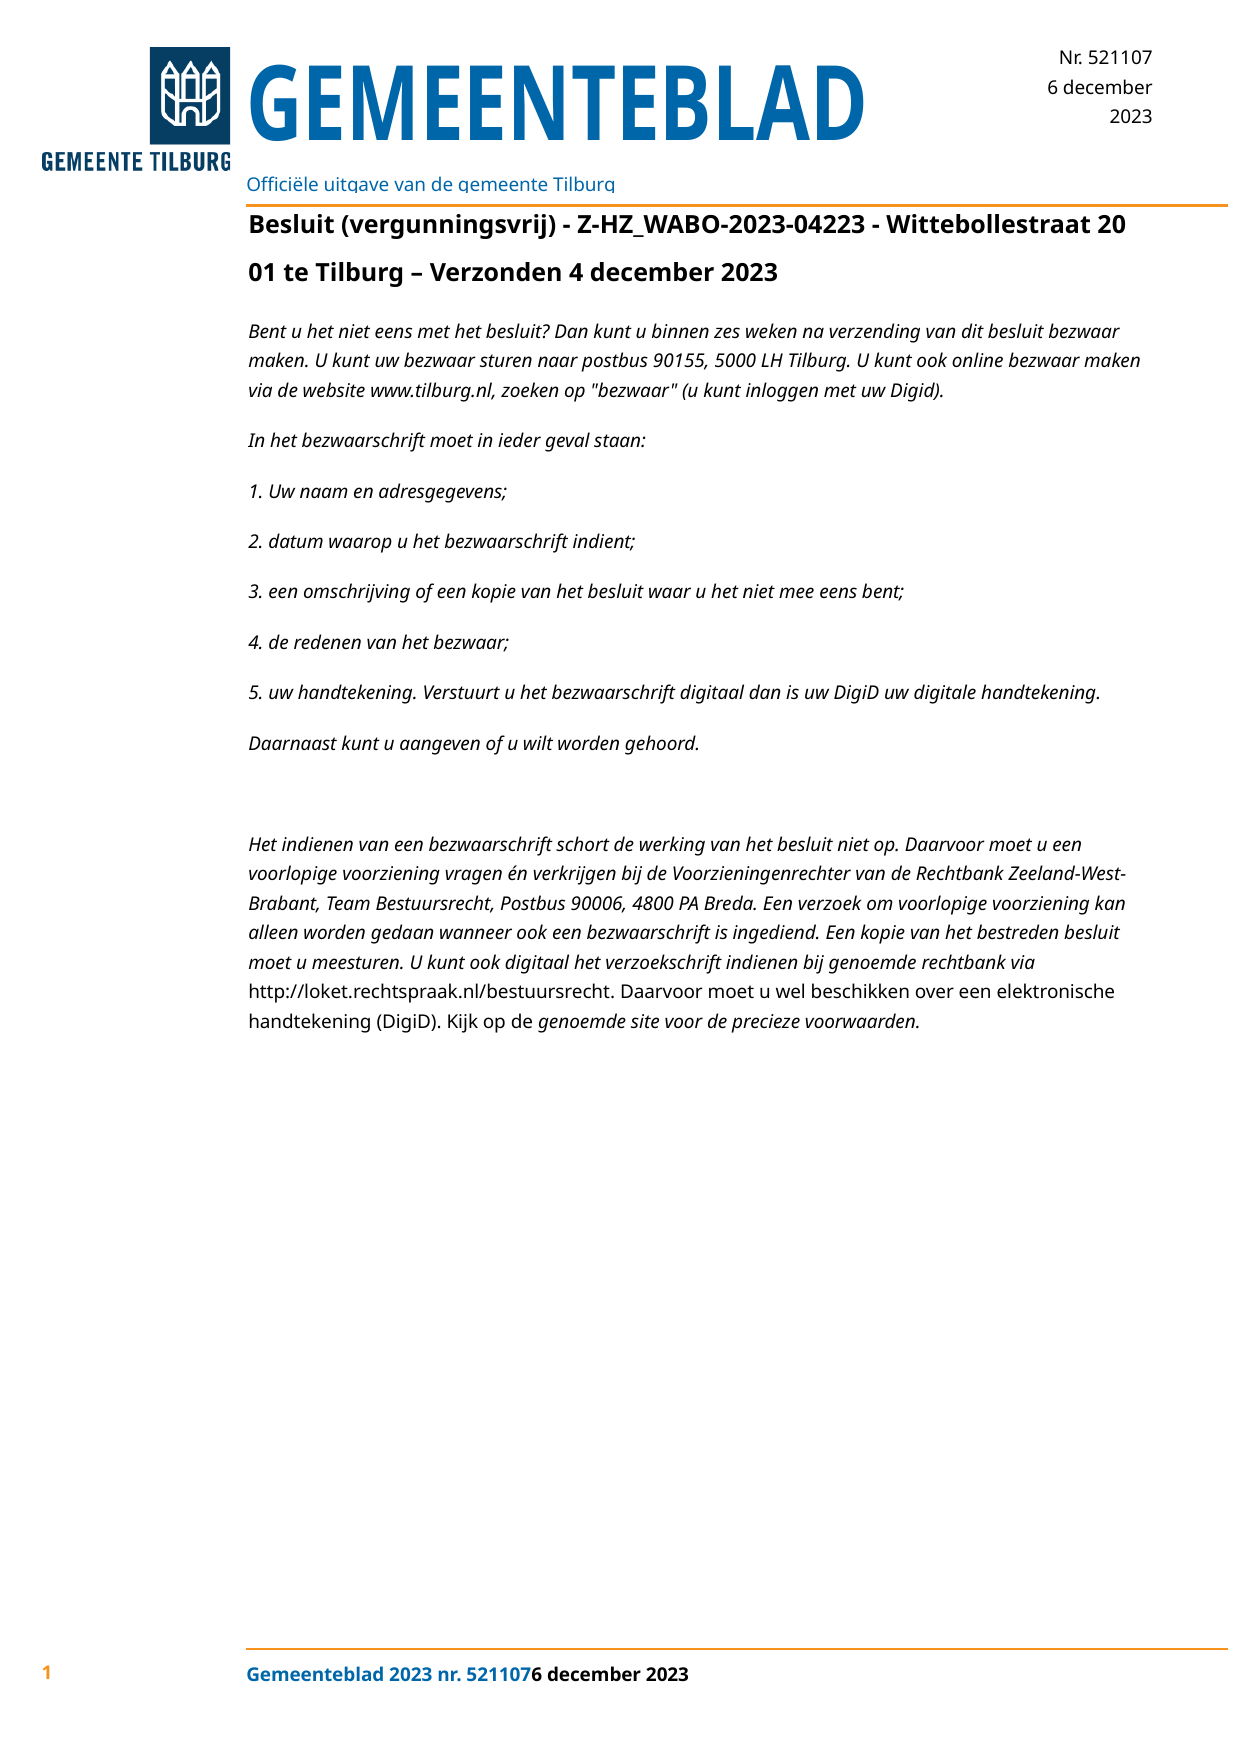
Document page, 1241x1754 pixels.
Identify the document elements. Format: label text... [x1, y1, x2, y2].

text Het indienen van een bezwaarschrift schort de werking van het besluit niet op. Daarvoor moet u een voorlopige voorziening vragen én verkrijgen bij de Voorzieningenrechter van de Rechtbank Zeeland-West-Brabant, Team Bestuursrecht, Postbus 90006, 4800 PA Breda. Een verzoek om voorlopige voorziening kan alleen worden gedaan wanneer ook een bezwaarschrift is ingediend. Een kopie van het bestreden besluit moet u meesturen. U kunt ook digitaal het verzoekschrift indienen bij genoemde rechtbank via http://loket.rechtspraak.nl/bestuursrecht. Daarvoor moet u wel beschikken over een elektronische handtekening (DigiD). Kijk op de genoemde site voor de precieze voorwaarden. [248, 831, 1152, 1034]
text Bent u het niet eens met het besluit? Dan kunt u binnen zes weken na verzending van dit besluit bezwaar maken. U kunt uw bezwaar sturen naar postbus 90155, 5000 LH Tilburg. U kunt ook online bezwaar maken via de website www.tilburg.nl, zoeken op "bezwaar" (u kunt inloggen met uw Digid). [248, 318, 1152, 403]
text 3. een omschrijving of een kopie van het besluit waar u het niet mee eens bent; [248, 579, 1152, 604]
text 2. datum waarop u het bezwaarschrift indient; [248, 528, 1152, 554]
text Besluit (vergunningsvrij) - Z-HZ_WABO-2023-04223 - Wittebollestraat 20 01 te Tilburg – Verzonden 4 december 2023 [248, 207, 1152, 288]
picture [41, 47, 231, 172]
text Daarnaast kunt u aangeven of u wilt worden gehoord. [248, 730, 1152, 756]
text 4. de redenen van het bezwaar; [248, 629, 1152, 655]
text 5. uw handtekening. Verstuurt u het bezwaarschrift digitaal dan is uw DigiD uw digitale handtekening. [248, 679, 1152, 705]
text In het bezwaarschrift moet in ieder geval staan: [248, 427, 1152, 453]
text 1. Uw naam en adresgegevens; [248, 478, 1152, 504]
